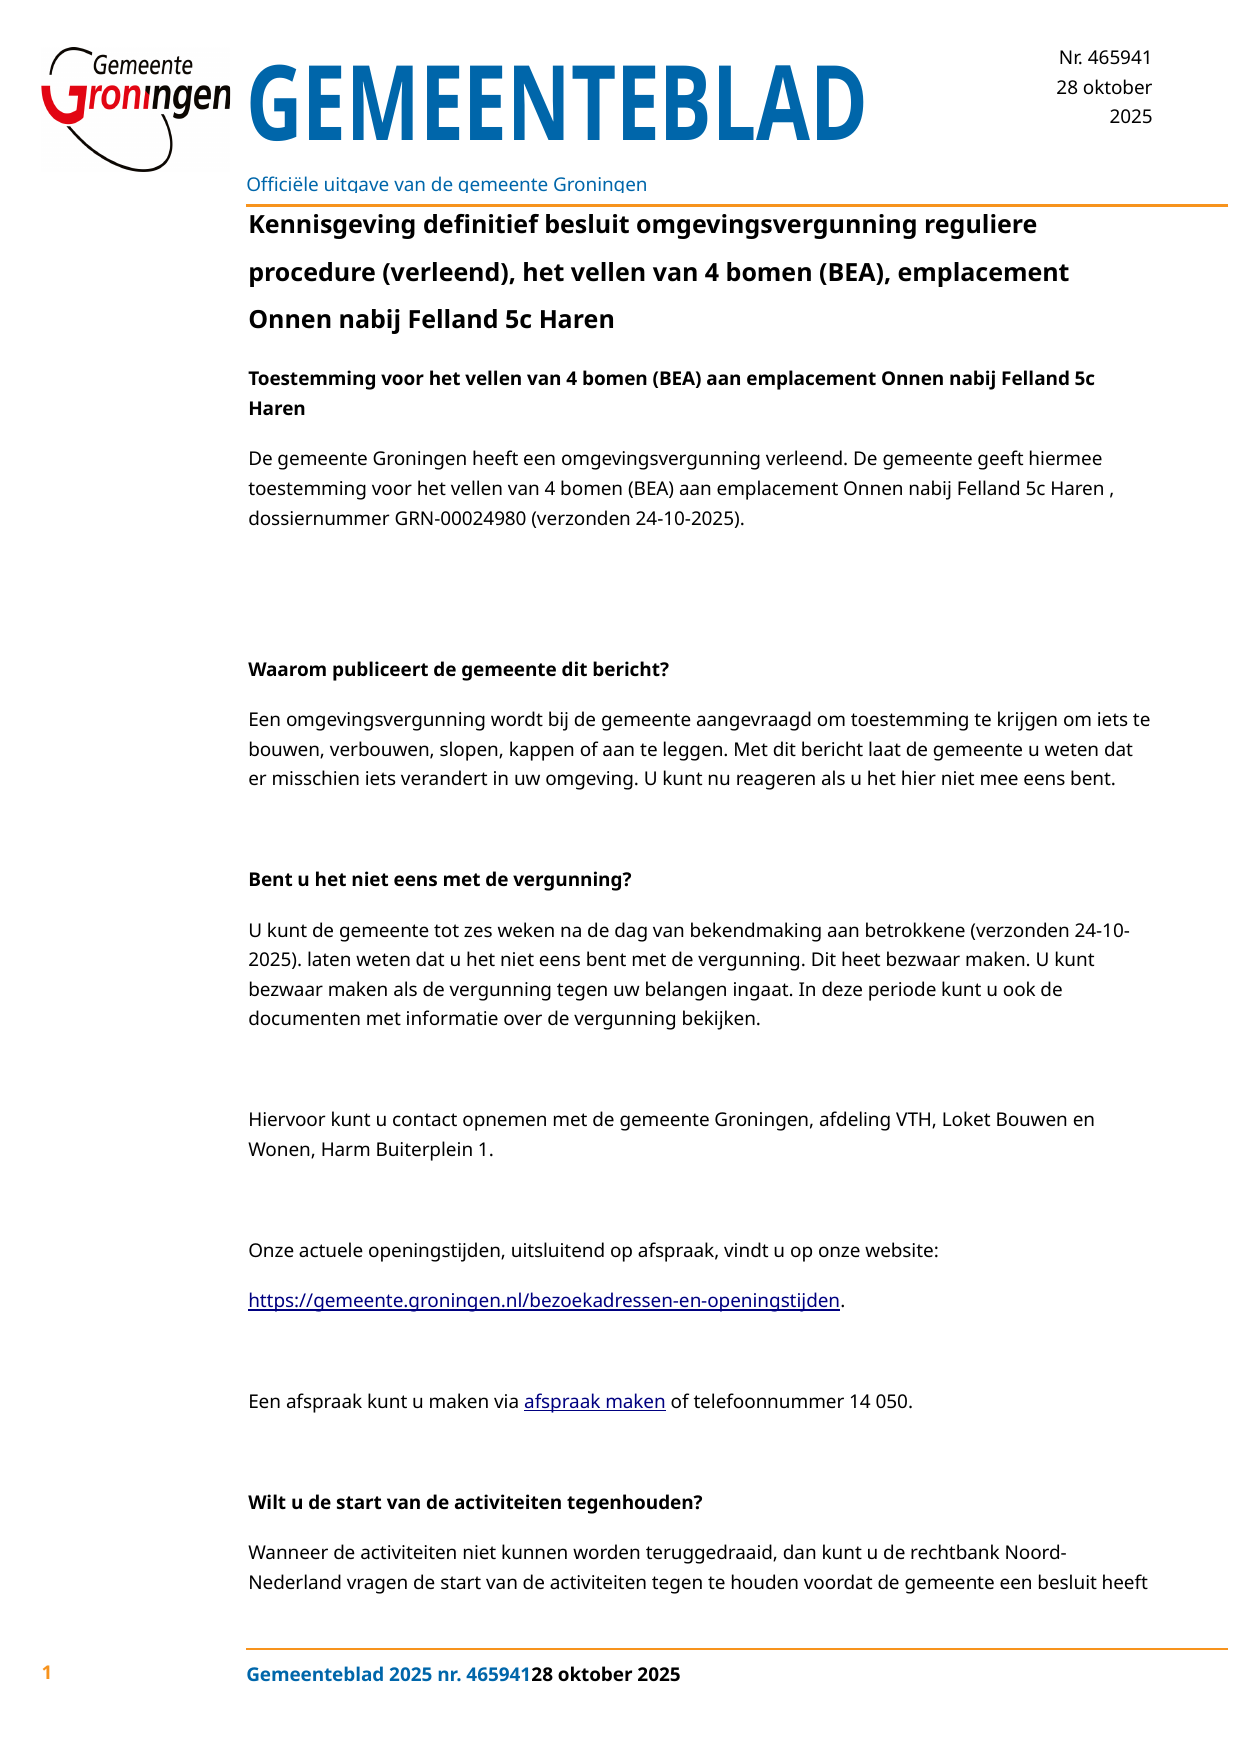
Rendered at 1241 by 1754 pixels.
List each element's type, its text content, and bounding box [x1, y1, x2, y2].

text Bent u het niet eens met de vergunning? [248, 866, 1152, 892]
text Een omgevingsvergunning wordt bij de gemeente aangevraagd om toestemming te krijgen om iets te bouwen, verbouwen, slopen, kappen of aan te leggen. Met dit bericht laat de gemeente u weten dat er misschien iets verandert in uw omgeving. U kunt nu reageren als u het hier niet mee eens bent. [248, 706, 1152, 791]
text Wilt u de start van de activiteiten tegenhouden? [248, 1489, 1152, 1514]
text Toestemming voor het vellen van 4 bomen (BEA) aan emplacement Onnen nabij Felland 5c Haren [248, 366, 1152, 421]
text Een afspraak kunt u maken via afspraak maken of telefoonnummer 14 050. [248, 1388, 1152, 1414]
text U kunt de gemeente tot zes weken na de dag van bekendmaking aan betrokkene (verzonden 24-10-2025). laten weten dat u het niet eens bent met de vergunning. Dit heet bezwaar maken. U kunt bezwaar maken als de vergunning tegen uw belangen ingaat. In deze periode kunt u ook de documenten met informatie over de vergunning bekijken. [248, 917, 1152, 1031]
text Onze actuele openingstijden, uitsluitend op afspraak, vindt u op onze website: [248, 1237, 1152, 1262]
text Kennisgeving definitief besluit omgevingsvergunning reguliere procedure (verleend), het vellen van 4 bomen (BEA), emplacement Onnen nabij Felland 5c Haren [248, 207, 1152, 336]
text De gemeente Groningen heeft een omgevingsvergunning verleend. De gemeente geeft hiermee toestemming voor het vellen van 4 bomen (BEA) aan emplacement Onnen nabij Felland 5c Haren , dossiernummer GRN-00024980 (verzonden 24-10-2025). [248, 446, 1152, 530]
picture [41, 47, 231, 172]
text https://gemeente.groningen.nl/bezoekadressen-en-openingstijden. [248, 1287, 1152, 1313]
text Waarom publiceert de gemeente dit bericht? [248, 656, 1152, 682]
text Hiervoor kunt u contact opnemen met de gemeente Groningen, afdeling VTH, Loket Bouwen en Wonen, Harm Buiterplein 1. [248, 1106, 1152, 1162]
text Wanneer de activiteiten niet kunnen worden teruggedraaid, dan kunt u de rechtbank Noord-Nederland vragen de start van de activiteiten tegen te houden voordat de gemeente een besluit heeft [248, 1539, 1152, 1594]
